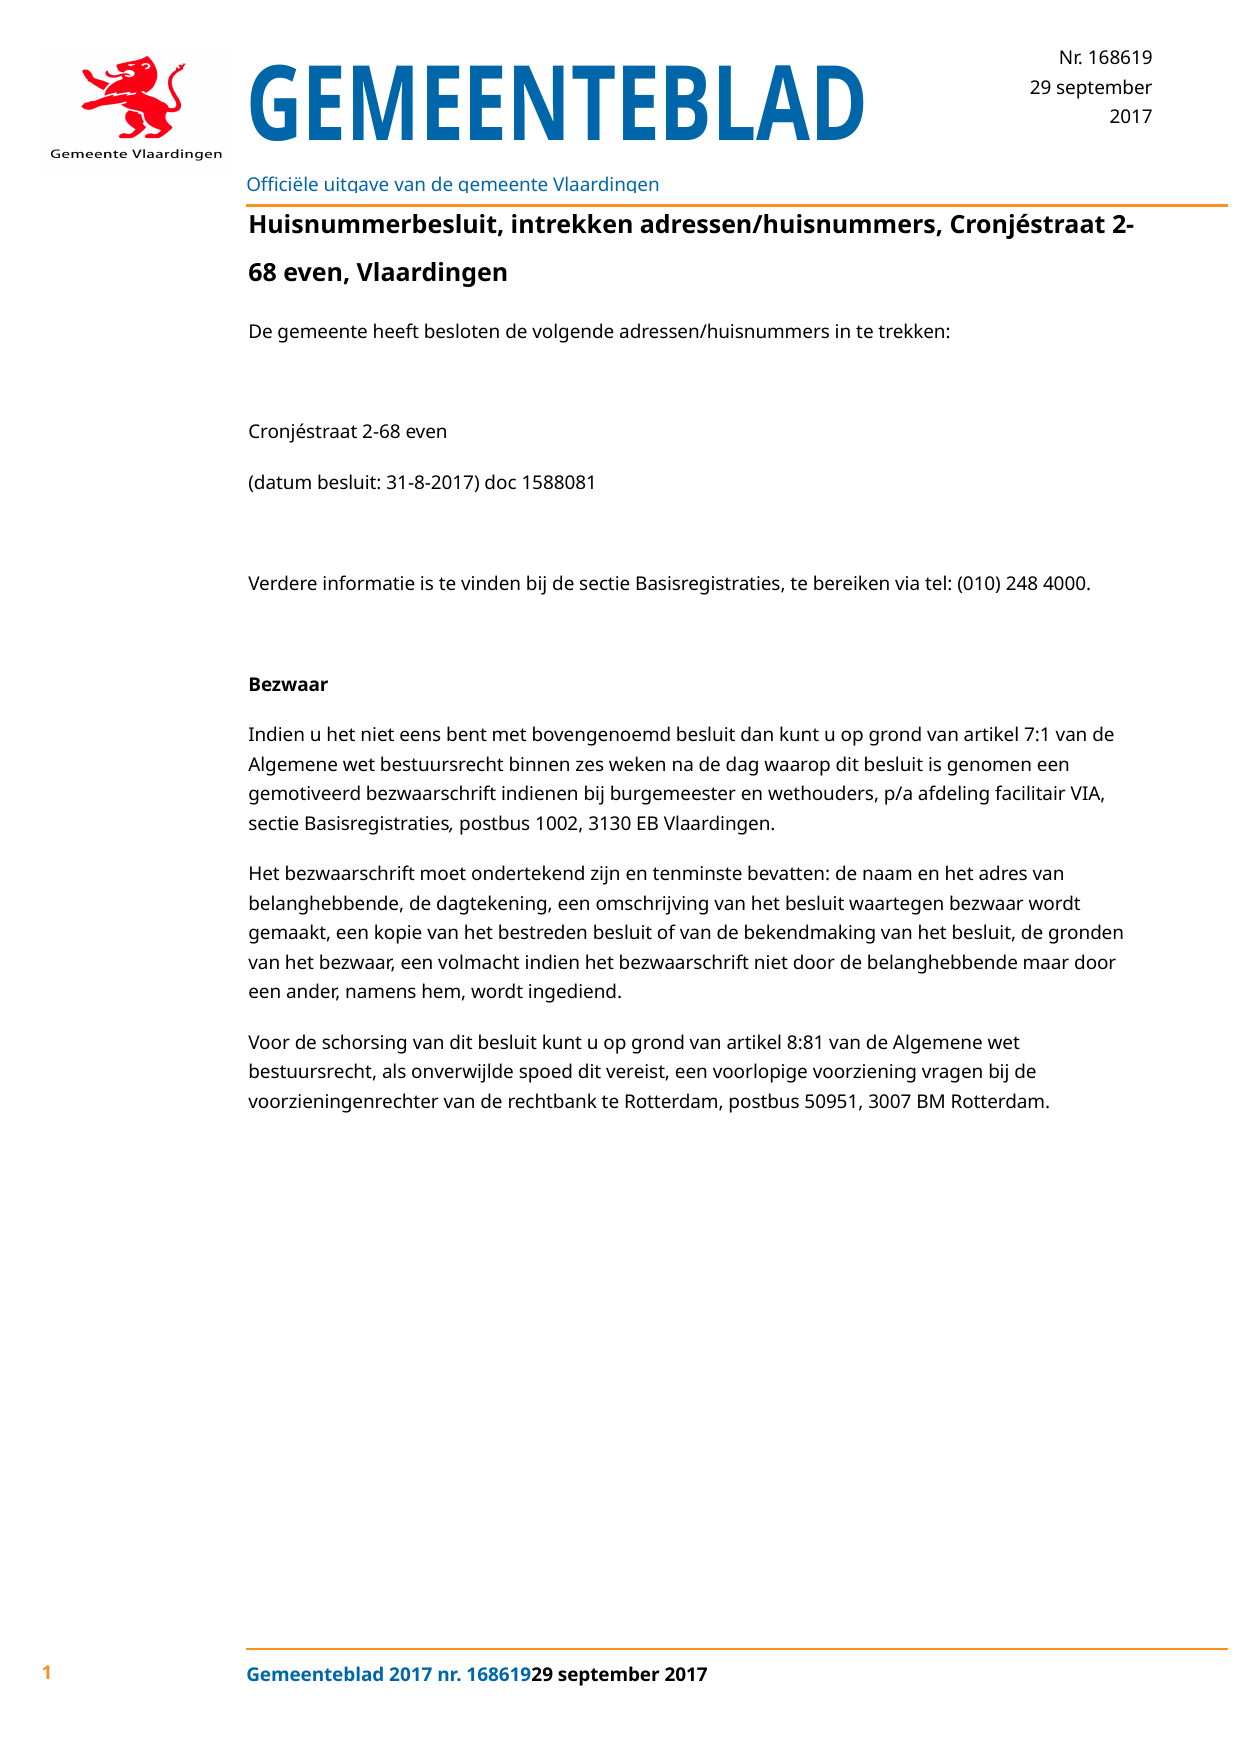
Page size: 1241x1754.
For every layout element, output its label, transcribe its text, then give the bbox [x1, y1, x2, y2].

text Bezwaar [248, 671, 1152, 697]
text Cronjéstraat 2-68 even [248, 419, 1152, 444]
text Voor de schorsing van dit besluit kunt u op grond van artikel 8:81 van de Algemene wet bestuursrecht, als onverwijlde spoed dit vereist, een voorlopige voorziening vragen bij de voorzieningenrechter van de rechtbank te Rotterdam, postbus 50951, 3007 BM Rotterdam. [248, 1029, 1152, 1114]
text De gemeente heeft besloten de volgende adressen/huisnummers in te trekken: [248, 318, 1152, 344]
text Indien u het niet eens bent met bovengenoemd besluit dan kunt u op grond van artikel 7:1 van de Algemene wet bestuursrecht binnen zes weken na de dag waarop dit besluit is genomen een gemotiveerd bezwaarschrift indienen bij burgemeester en wethouders, p/a afdeling facilitair VIA, sectie Basisregistraties, postbus 1002, 3130 EB Vlaardingen. [248, 721, 1152, 836]
text Het bezwaarschrift moet ondertekend zijn en tenminste bevatten: de naam en het adres van belanghebbende, de dagtekening, een omschrijving van het besluit waartegen bezwaar wordt gemaakt, een kopie van het bestreden besluit of van de bekendmaking van het besluit, de gronden van het bezwaar, een volmacht indien het bezwaarschrift niet door de belanghebbende maar door een ander, namens hem, wordt ingediend. [248, 860, 1152, 1004]
text Verdere informatie is te vinden bij de sectie Basisregistraties, te bereiken via tel: (010) 248 4000. [248, 570, 1152, 596]
picture [41, 47, 231, 172]
text Huisnummerbesluit, intrekken adressen/huisnummers, Cronjéstraat 2-68 even, Vlaardingen [248, 207, 1152, 288]
text (datum besluit: 31-8-2017) doc 1588081 [248, 469, 1152, 495]
